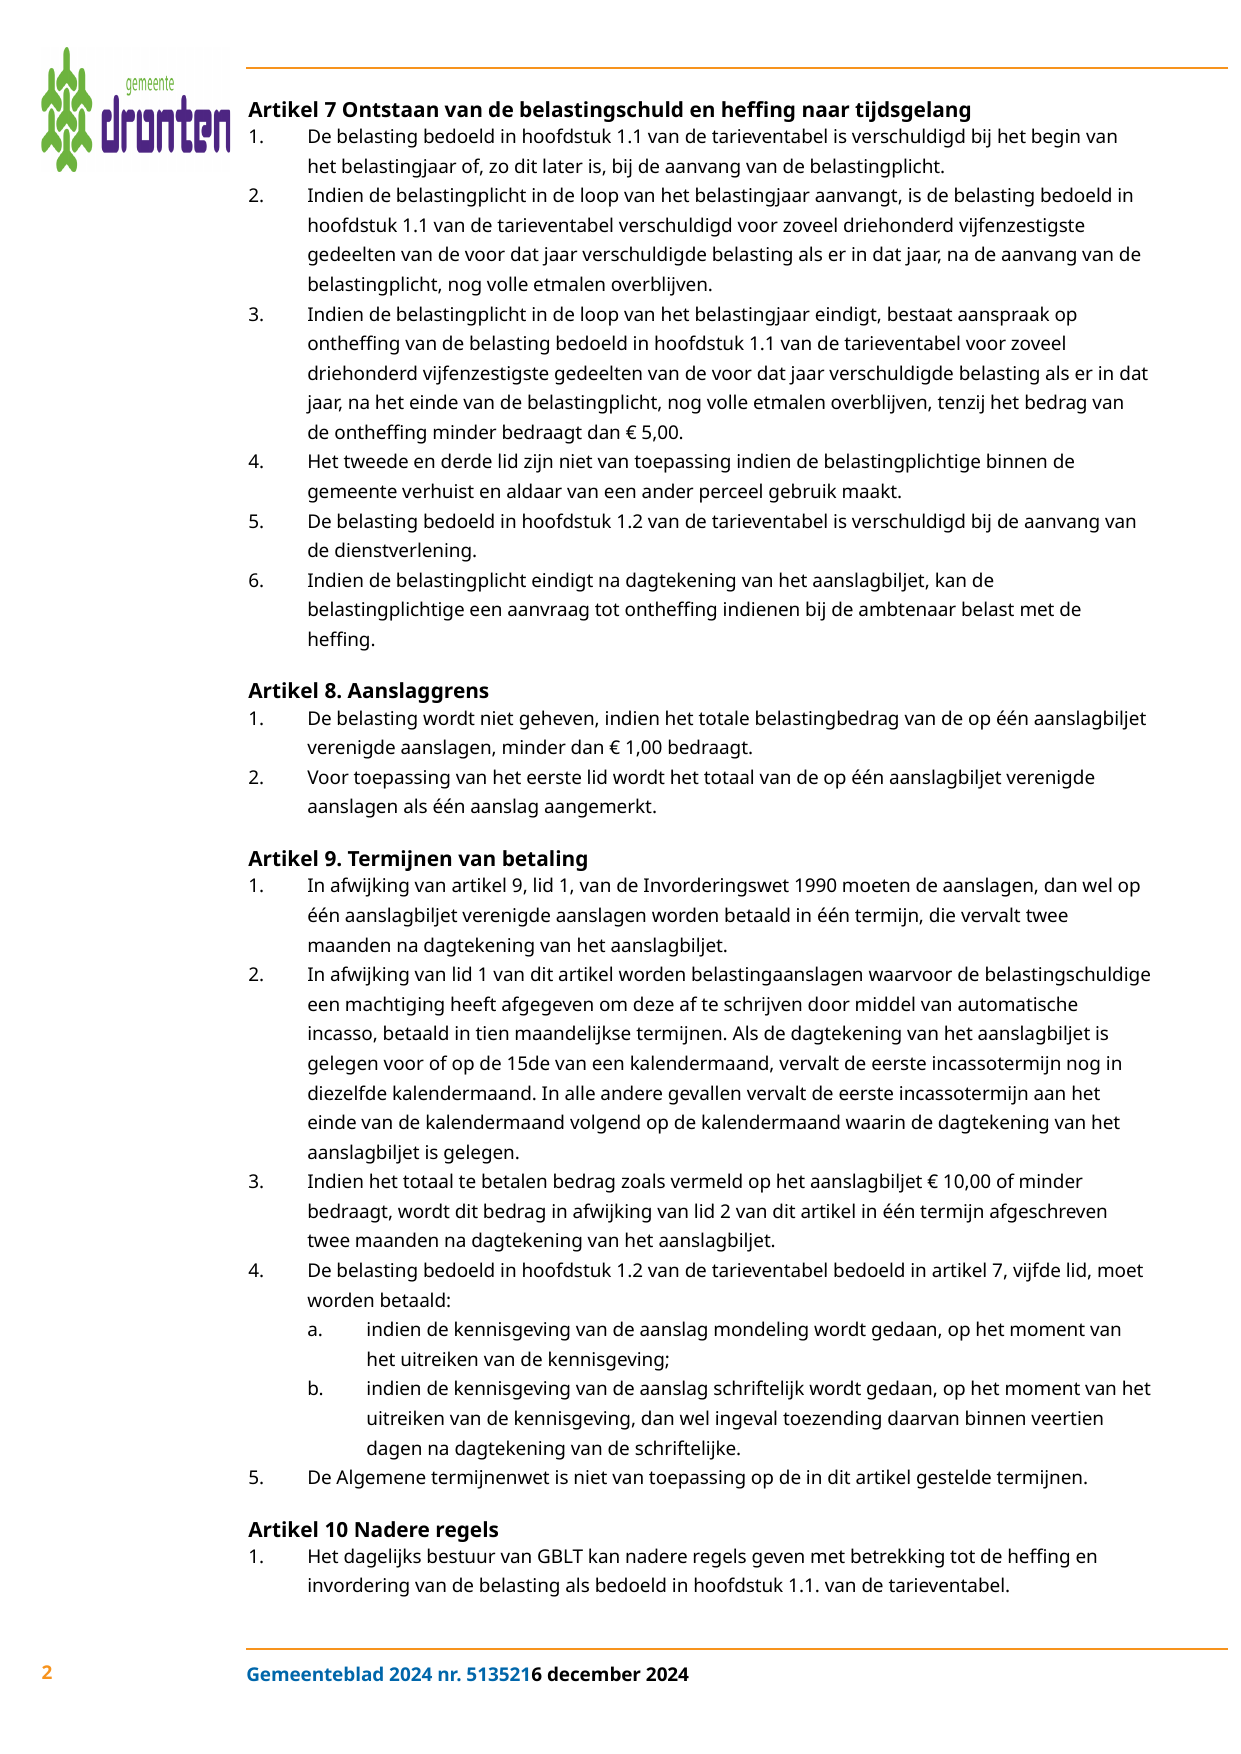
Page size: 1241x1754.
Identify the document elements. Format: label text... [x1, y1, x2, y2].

list De belasting bedoeld in hoofdstuk 1.2 van de tarieventabel bedoeld in artikel 7, vijfde lid, moet worden betaald: [248, 1257, 1152, 1312]
list De Algemene termijnenwet is niet van toepassing op de in dit artikel gestelde termijnen. [248, 1464, 1152, 1490]
list Indien de belastingplicht in de loop van het belastingjaar eindigt, bestaat aanspraak op ontheffing van de belasting bedoeld in hoofdstuk 1.1 van de tarieventabel voor zoveel driehonderd vijfenzestigste gedeelten van de voor dat jaar verschuldigde belasting als er in dat jaar, na het einde van de belastingplicht, nog volle etmalen overblijven, tenzij het bedrag van de ontheffing minder bedraagt dan € 5,00. [248, 301, 1152, 445]
list indien de kennisgeving van de aanslag mondeling wordt gedaan, op het moment van het uitreiken van de kennisgeving; [307, 1316, 1152, 1372]
list De belasting bedoeld in hoofdstuk 1.1 van de tarieventabel is verschuldigd bij het begin van het belastingjaar of, zo dit later is, bij de aanvang van de belastingplicht. [248, 123, 1152, 178]
text Artikel 7 Ontstaan van de belastingschuld en heffing naar tijdsgelang [248, 95, 1152, 123]
list Voor toepassing van het eerste lid wordt het totaal van de op één aanslagbiljet verenigde aanslagen als één aanslag aangemerkt. [248, 764, 1152, 819]
text Artikel 9. Termijnen van betaling [248, 844, 1152, 873]
list Indien de belastingplicht in de loop van het belastingjaar aanvangt, is de belasting bedoeld in hoofdstuk 1.1 van de tarieventabel verschuldigd voor zoveel driehonderd vijfenzestigste gedeelten van de voor dat jaar verschuldigde belasting als er in dat jaar, na de aanvang van de belastingplicht, nog volle etmalen overblijven. [248, 182, 1152, 297]
list Indien de belastingplicht eindigt na dagtekening van het aanslagbiljet, kan de belastingplichtige een aanvraag tot ontheffing indienen bij de ambtenaar belast met de heffing. [248, 567, 1152, 652]
list In afwijking van artikel 9, lid 1, van de Invorderingswet 1990 moeten de aanslagen, dan wel op één aanslagbiljet verenigde aanslagen worden betaald in één termijn, die vervalt twee maanden na dagtekening van het aanslagbiljet. [248, 873, 1152, 957]
list De belasting bedoeld in hoofdstuk 1.2 van de tarieventabel is verschuldigd bij de aanvang van de dienstverlening. [248, 508, 1152, 563]
picture [41, 47, 231, 172]
list indien de kennisgeving van de aanslag schriftelijk wordt gedaan, op het moment van het uitreiken van de kennisgeving, dan wel ingeval toezending daarvan binnen veertien dagen na dagtekening van de schriftelijke. [307, 1376, 1152, 1460]
list Het dagelijks bestuur van GBLT kan nadere regels geven met betrekking tot de heffing en invordering van de belasting als bedoeld in hoofdstuk 1.1. van de tarieventabel. [248, 1543, 1152, 1598]
list Het tweede en derde lid zijn niet van toepassing indien de belastingplichtige binnen de gemeente verhuist en aldaar van een ander perceel gebruik maakt. [248, 449, 1152, 504]
list De belasting wordt niet geheven, indien het totale belastingbedrag van de op één aanslagbiljet verenigde aanslagen, minder dan € 1,00 bedraagt. [248, 705, 1152, 760]
list In afwijking van lid 1 van dit artikel worden belastingaanslagen waarvoor de belastingschuldige een machtiging heeft afgegeven om deze af te schrijven door middel van automatische incasso, betaald in tien maandelijkse termijnen. Als de dagtekening van het aanslagbiljet is gelegen voor of op de 15de van een kalendermaand, vervalt de eerste incassotermijn nog in diezelfde kalendermaand. In alle andere gevallen vervalt de eerste incassotermijn aan het einde van de kalendermaand volgend op de kalendermaand waarin de dagtekening van het aanslagbiljet is gelegen. [248, 961, 1152, 1164]
list Indien het totaal te betalen bedrag zoals vermeld op het aanslagbiljet € 10,00 of minder bedraagt, wordt dit bedrag in afwijking van lid 2 van dit artikel in één termijn afgeschreven twee maanden na dagtekening van het aanslagbiljet. [248, 1168, 1152, 1253]
text Artikel 8. Aanslaggrens [248, 677, 1152, 705]
text Artikel 10 Nadere regels [248, 1515, 1152, 1543]
